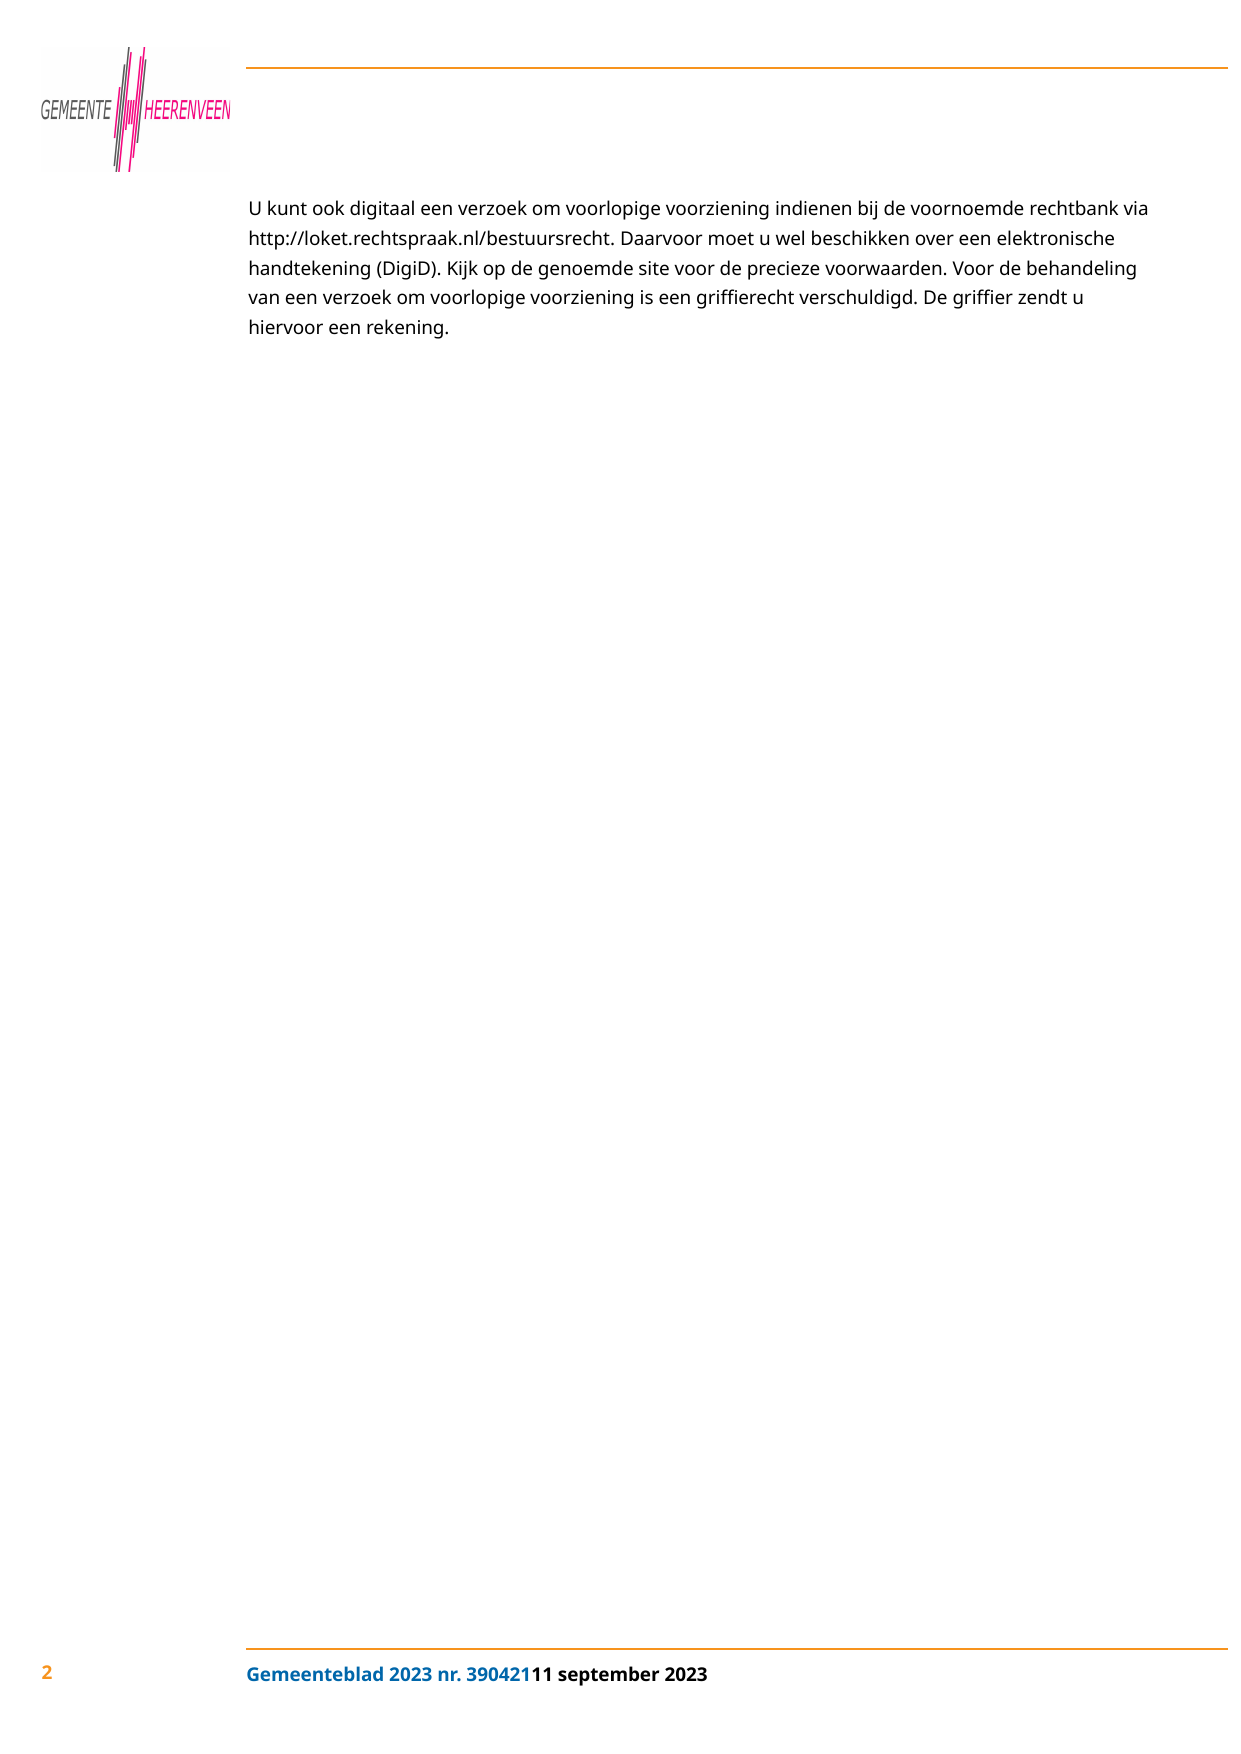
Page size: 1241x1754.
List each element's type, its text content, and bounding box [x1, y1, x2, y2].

text U kunt ook digitaal een verzoek om voorlopige voorziening indienen bij de voornoemde rechtbank via http://loket.rechtspraak.nl/bestuursrecht. Daarvoor moet u wel beschikken over een elektronische handtekening (DigiD). Kijk op de genoemde site voor de precieze voorwaarden. Voor de behandeling van een verzoek om voorlopige voorziening is een griffierecht verschuldigd. De griffier zendt u hiervoor een rekening. [248, 196, 1152, 340]
picture [41, 47, 231, 172]
